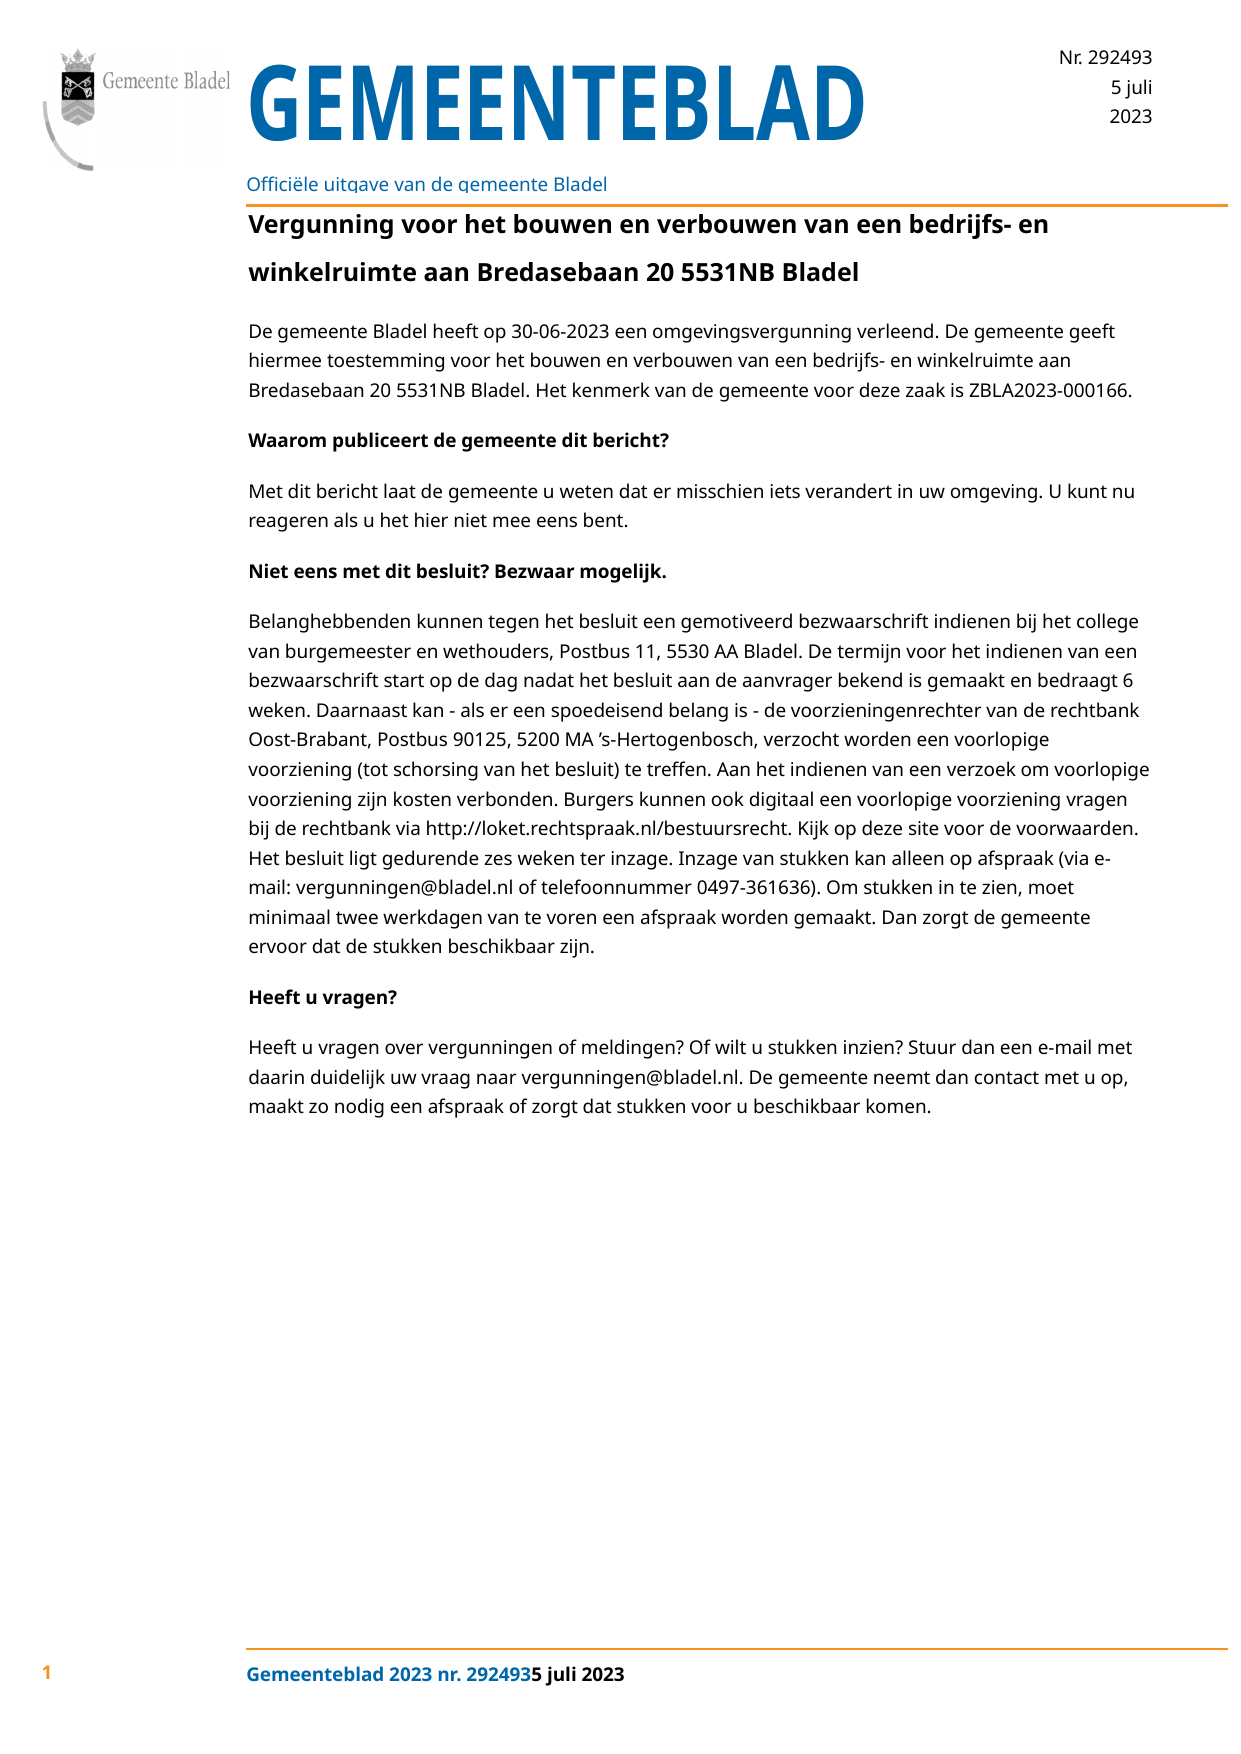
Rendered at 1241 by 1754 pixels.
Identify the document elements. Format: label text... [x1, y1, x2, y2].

text De gemeente Bladel heeft op 30-06-2023 een omgevingsvergunning verleend. De gemeente geeft hiermee toestemming voor het bouwen en verbouwen van een bedrijfs- en winkelruimte aan Bredasebaan 20 5531NB Bladel. Het kenmerk van de gemeente voor deze zaak is ZBLA2023-000166. [248, 318, 1152, 403]
text Heeft u vragen over vergunningen of meldingen? Of wilt u stukken inzien? Stuur dan een e-mail met daarin duidelijk uw vraag naar vergunningen@bladel.nl. De gemeente neemt dan contact met u op, maakt zo nodig een afspraak of zorgt dat stukken voor u beschikbaar komen. [248, 1034, 1152, 1119]
text Heeft u vragen? [248, 984, 1152, 1010]
text Met dit bericht laat de gemeente u weten dat er misschien iets verandert in uw omgeving. U kunt nu reageren als u het hier niet mee eens bent. [248, 478, 1152, 533]
picture [41, 47, 231, 172]
text Niet eens met dit besluit? Bezwaar mogelijk. [248, 558, 1152, 584]
text Belanghebbenden kunnen tegen het besluit een gemotiveerd bezwaarschrift indienen bij het college van burgemeester en wethouders, Postbus 11, 5530 AA Bladel. De termijn voor het indienen van een bezwaarschrift start op de dag nadat het besluit aan de aanvrager bekend is gemaakt en bedraagt 6 weken. Daarnaast kan - als er een spoedeisend belang is - de voorzieningenrechter van de rechtbank Oost-Brabant, Postbus 90125, 5200 MA ’s-Hertogenbosch, verzocht worden een voorlopige voorziening (tot schorsing van het besluit) te treffen. Aan het indienen van een verzoek om voorlopige voorziening zijn kosten verbonden. Burgers kunnen ook digitaal een voorlopige voorziening vragen bij de rechtbank via http://loket.rechtspraak.nl/bestuursrecht. Kijk op deze site voor de voorwaarden. Het besluit ligt gedurende zes weken ter inzage. Inzage van stukken kan alleen op afspraak (via e-mail: vergunningen@bladel.nl of telefoonnummer 0497-361636). Om stukken in te zien, moet minimaal twee werkdagen van te voren een afspraak worden gemaakt. Dan zorgt de gemeente ervoor dat de stukken beschikbaar zijn. [248, 608, 1152, 959]
text Vergunning voor het bouwen en verbouwen van een bedrijfs- en winkelruimte aan Bredasebaan 20 5531NB Bladel [248, 207, 1152, 288]
text Waarom publiceert de gemeente dit bericht? [248, 427, 1152, 453]
